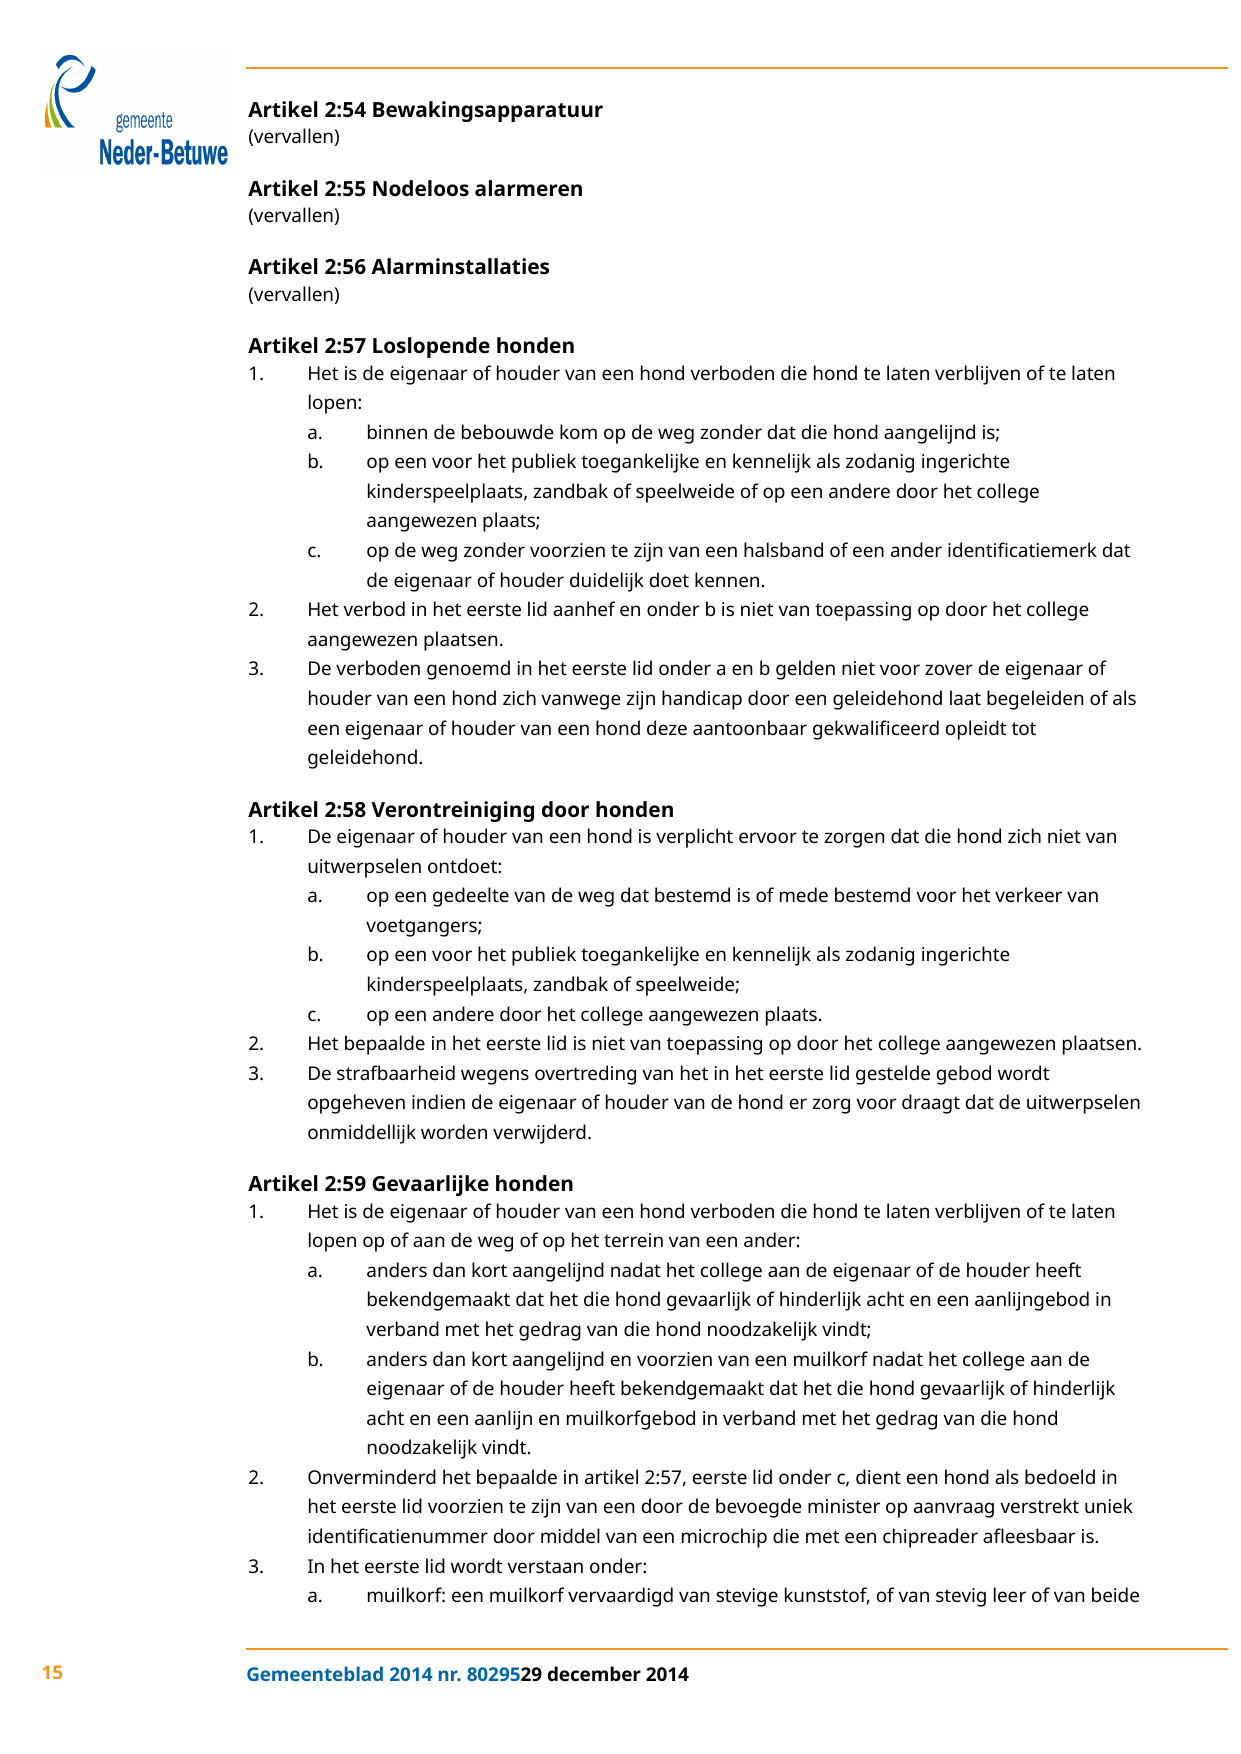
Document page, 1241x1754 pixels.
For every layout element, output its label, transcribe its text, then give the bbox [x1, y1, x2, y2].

list op een voor het publiek toegankelijke en kennelijk als zodanig ingerichte kinderspeelplaats, zandbak of speelweide; [307, 942, 1152, 997]
list anders dan kort aangelijnd en voorzien van een muilkorf nadat het college aan de eigenaar of de houder heeft bekendgemaakt dat het die hond gevaarlijk of hinderlijk acht en een aanlijn en muilkorfgebod in verband met het gedrag van die hond noodzakelijk vindt. [307, 1346, 1152, 1460]
list In het eerste lid wordt verstaan onder: [248, 1553, 1152, 1579]
list De verboden genoemd in het eerste lid onder a en b gelden niet voor zover de eigenaar of houder van een hond zich vanwege zijn handicap door een geleidehond laat begeleiden of als een eigenaar of houder van een hond deze aantoonbaar gekwalificeerd opleidt tot geleidehond. [248, 656, 1152, 770]
list anders dan kort aangelijnd nadat het college aan de eigenaar of de houder heeft bekendgemaakt dat het die hond gevaarlijk of hinderlijk acht en een aanlijngebod in verband met het gedrag van die hond noodzakelijk vindt; [307, 1257, 1152, 1342]
text (vervallen) [248, 123, 1152, 149]
list De eigenaar of houder van een hond is verplicht ervoor te zorgen dat die hond zich niet van uitwerpselen ontdoet: [248, 823, 1152, 878]
list Het verbod in het eerste lid aanhef en onder b is niet van toepassing op door het college aangewezen plaatsen. [248, 596, 1152, 652]
list Het is de eigenaar of houder van een hond verboden die hond te laten verblijven of te laten lopen: [248, 360, 1152, 415]
text Artikel 2:58 Verontreiniging door honden [248, 795, 1152, 823]
list Het bepaalde in het eerste lid is niet van toepassing op door het college aangewezen plaatsen. [248, 1030, 1152, 1056]
text Artikel 2:57 Loslopende honden [248, 331, 1152, 360]
text Artikel 2:54 Bewakingsapparatuur [248, 95, 1152, 123]
list op de weg zonder voorzien te zijn van een halsband of een ander identificatiemerk dat de eigenaar of houder duidelijk doet kennen. [307, 537, 1152, 593]
text Artikel 2:55 Nodeloos alarmeren [248, 174, 1152, 202]
picture [41, 47, 231, 172]
list op een andere door het college aangewezen plaats. [307, 1001, 1152, 1026]
text Artikel 2:56 Alarminstallaties [248, 252, 1152, 281]
text (vervallen) [248, 202, 1152, 228]
list op een voor het publiek toegankelijke en kennelijk als zodanig ingerichte kinderspeelplaats, zandbak of speelweide of op een andere door het college aangewezen plaats; [307, 448, 1152, 533]
text (vervallen) [248, 281, 1152, 307]
list binnen de bebouwde kom op de weg zonder dat die hond aangelijnd is; [307, 419, 1152, 445]
list op een gedeelte van de weg dat bestemd is of mede bestemd voor het verkeer van voetgangers; [307, 882, 1152, 938]
list muilkorf: een muilkorf vervaardigd van stevige kunststof, of van stevig leer of van beide [307, 1582, 1152, 1608]
list De strafbaarheid wegens overtreding van het in het eerste lid gestelde gebod wordt opgeheven indien de eigenaar of houder van de hond er zorg voor draagt dat de uitwerpselen onmiddellijk worden verwijderd. [248, 1060, 1152, 1145]
list Onverminderd het bepaalde in artikel 2:57, eerste lid onder c, dient een hond als bedoeld in het eerste lid voorzien te zijn van een door de bevoegde minister op aanvraag verstrekt uniek identificatienummer door middel van een microchip die met een chipreader afleesbaar is. [248, 1464, 1152, 1549]
text Artikel 2:59 Gevaarlijke honden [248, 1169, 1152, 1198]
list Het is de eigenaar of houder van een hond verboden die hond te laten verblijven of te laten lopen op of aan de weg of op het terrein van een ander: [248, 1198, 1152, 1253]
